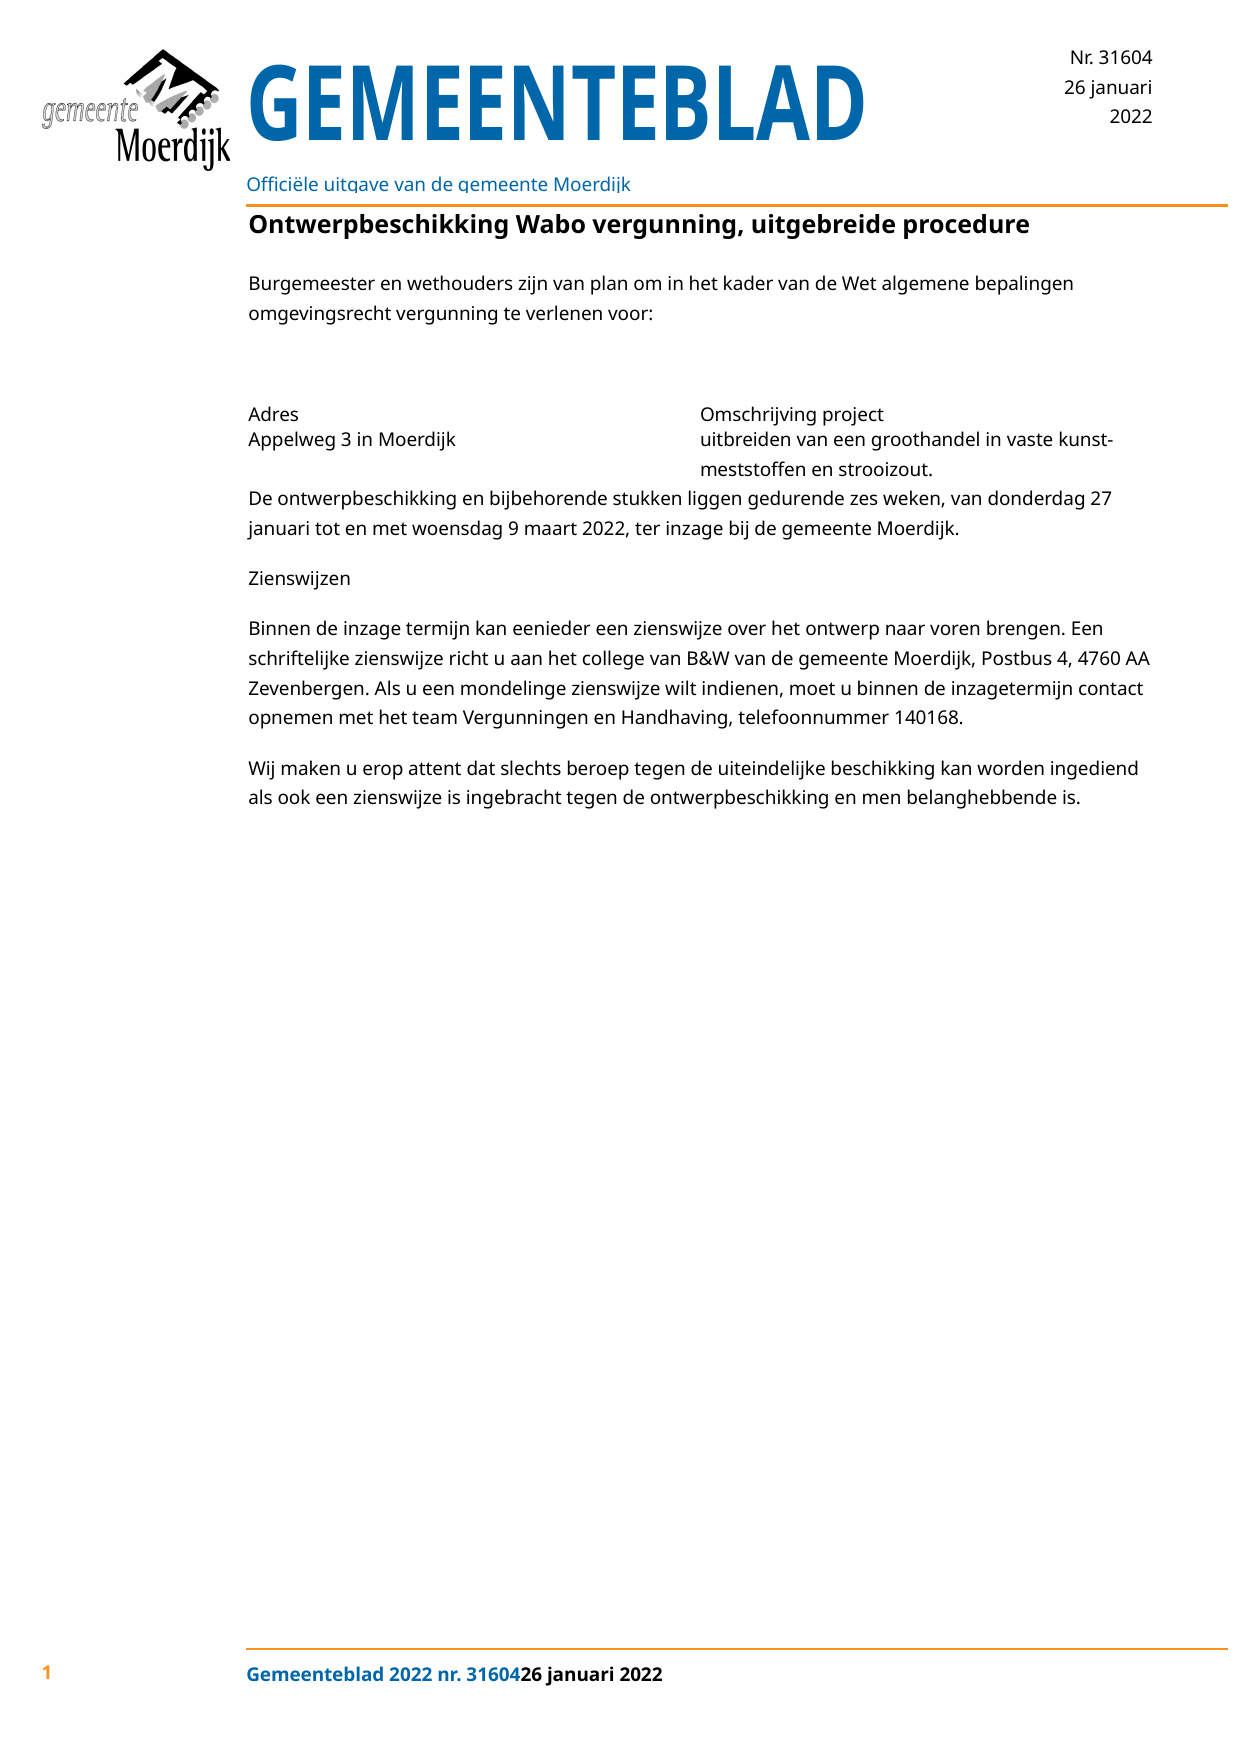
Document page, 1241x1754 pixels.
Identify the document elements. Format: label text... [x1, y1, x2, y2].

text Binnen de inzage termijn kan eenieder een zienswijze over het ontwerp naar voren brengen. Een schriftelijke zienswijze richt u aan het college van B&W van de gemeente Moerdijk, Postbus 4, 4760 AA Zevenbergen. Als u een mondelinge zienswijze wilt indienen, moet u binnen de inzagetermijn contact opnemen met het team Vergunningen en Handhaving, telefoonnummer 140168. [248, 616, 1152, 730]
table_header Omschrijving project [700, 401, 1152, 427]
text Ontwerpbeschikking Wabo vergunning, uitgebreide procedure [248, 207, 1152, 241]
text De ontwerpbeschikking en bijbehorende stukken liggen gedurende zes weken, van donderdag 27 januari tot en met woensdag 9 maart 2022, ter inzage bij de gemeente Moerdijk. [248, 485, 1152, 540]
table_cell uitbreiden van een groothandel in vaste kunst-meststoffen en strooizout. [700, 427, 1152, 482]
text Burgemeester en wethouders zijn van plan om in het kader van de Wet algemene bepalingen omgevingsrecht vergunning te verlenen voor: [248, 270, 1152, 326]
text Wij maken u erop attent dat slechts beroep tegen de uiteindelijke beschikking kan worden ingediend als ook een zienswijze is ingebracht tegen de ontwerpbeschikking en men belanghebbende is. [248, 755, 1152, 810]
text Zienswijzen [248, 565, 1152, 591]
table_header Adres [248, 401, 700, 427]
table_cell Appelweg 3 in Moerdijk [248, 427, 700, 482]
picture [41, 47, 231, 172]
